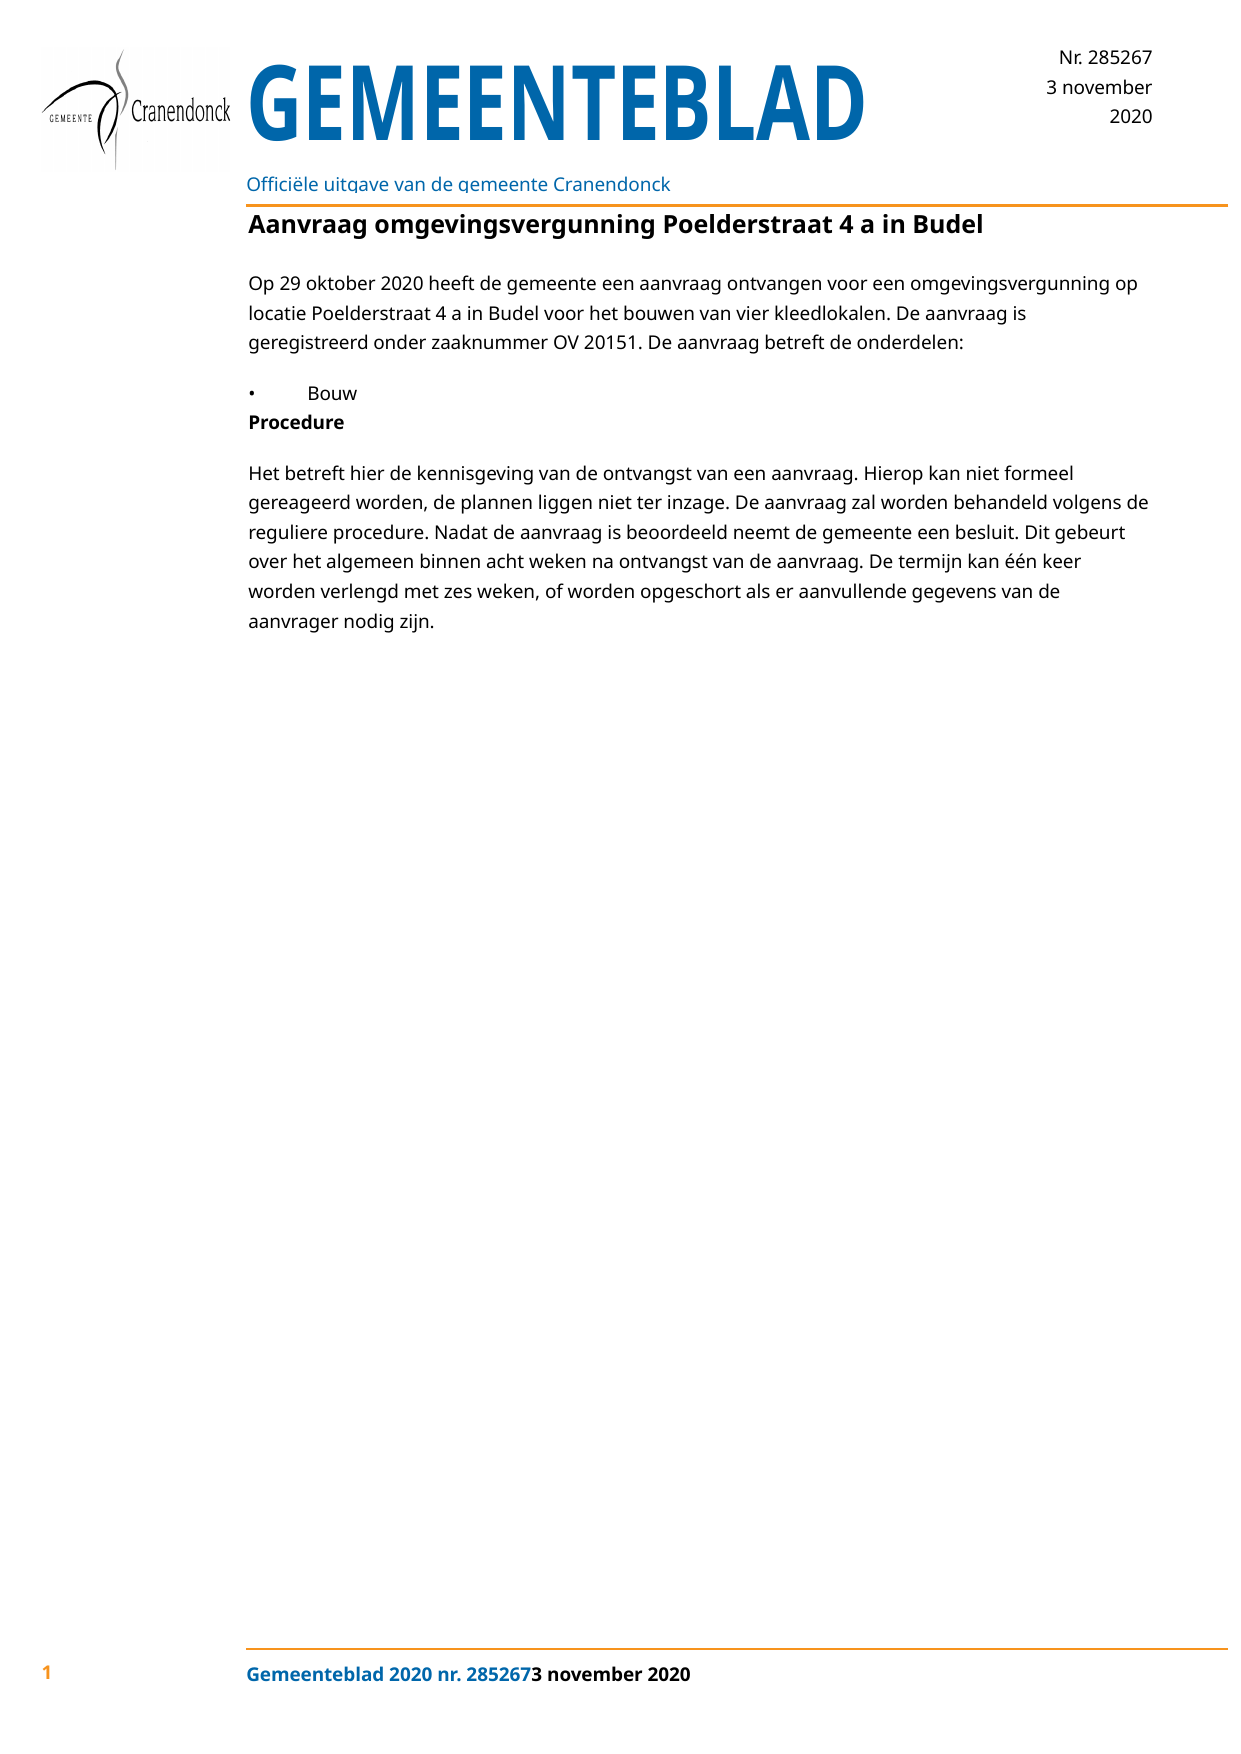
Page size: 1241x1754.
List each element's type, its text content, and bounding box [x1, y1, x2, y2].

text Op 29 oktober 2020 heeft de gemeente een aanvraag ontvangen voor een omgevingsvergunning op locatie Poelderstraat 4 a in Budel voor het bouwen van vier kleedlokalen. De aanvraag is geregistreerd onder zaaknummer OV 20151. De aanvraag betreft de onderdelen: [248, 270, 1152, 355]
text Procedure [248, 409, 1152, 435]
list Bouw [248, 380, 1152, 406]
picture [41, 47, 231, 172]
text Aanvraag omgevingsvergunning Poelderstraat 4 a in Budel [248, 207, 1152, 241]
text Het betreft hier de kennisgeving van de ontvangst van een aanvraag. Hierop kan niet formeel gereageerd worden, de plannen liggen niet ter inzage. De aanvraag zal worden behandeld volgens de reguliere procedure. Nadat de aanvraag is beoordeeld neemt de gemeente een besluit. Dit gebeurt over het algemeen binnen acht weken na ontvangst van de aanvraag. De termijn kan één keer worden verlengd met zes weken, of worden opgeschort als er aanvullende gegevens van de aanvrager nodig zijn. [248, 460, 1152, 633]
